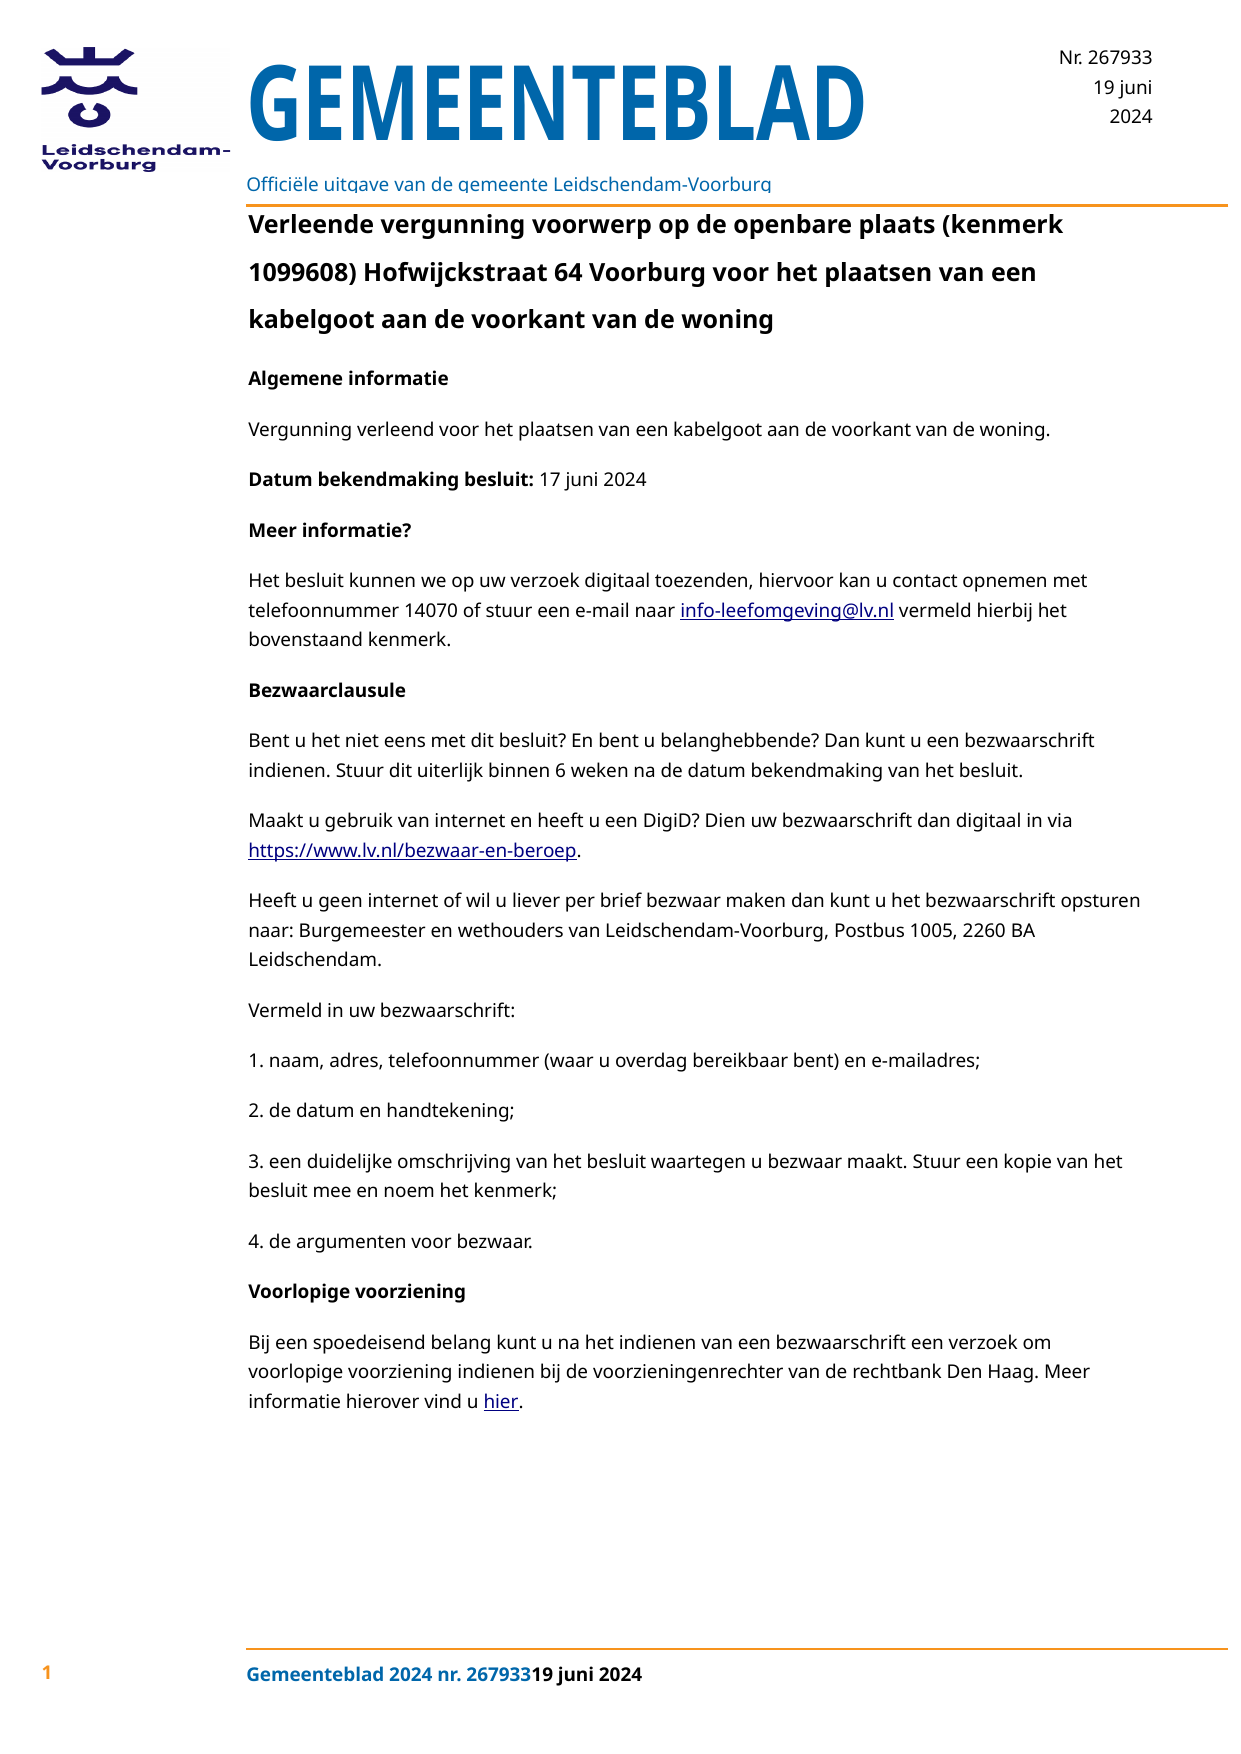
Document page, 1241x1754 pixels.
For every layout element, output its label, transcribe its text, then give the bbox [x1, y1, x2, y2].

text Vergunning verleend voor het plaatsen van een kabelgoot aan de voorkant van de woning. [248, 416, 1152, 442]
text 4. de argumenten voor bezwaar. [248, 1228, 1152, 1254]
text Heeft u geen internet of wil u liever per brief bezwaar maken dan kunt u het bezwaarschrift opsturen naar: Burgemeester en wethouders van Leidschendam-Voorburg, Postbus 1005, 2260 BA Leidschendam. [248, 887, 1152, 972]
text 2. de datum en handtekening; [248, 1098, 1152, 1123]
text Vermeld in uw bezwaarschrift: [248, 997, 1152, 1022]
text 3. een duidelijke omschrijving van het besluit waartegen u bezwaar maakt. Stuur een kopie van het besluit mee en noem het kenmerk; [248, 1148, 1152, 1203]
text Bij een spoedeisend belang kunt u na het indienen van een bezwaarschrift een verzoek om voorlopige voorziening indienen bij de voorzieningenrechter van de rechtbank Den Haag. Meer informatie hierover vind u hier. [248, 1329, 1152, 1414]
text Verleende vergunning voorwerp op de openbare plaats (kenmerk 1099608) Hofwijckstraat 64 Voorburg voor het plaatsen van een kabelgoot aan de voorkant van de woning [248, 207, 1152, 336]
text Maakt u gebruik van internet en heeft u een DigiD? Dien uw bezwaarschrift dan digitaal in via https://www.lv.nl/bezwaar-en-beroep. [248, 807, 1152, 862]
text Algemene informatie [248, 366, 1152, 391]
text Bent u het niet eens met dit besluit? En bent u belanghebbende? Dan kunt u een bezwaarschrift indienen. Stuur dit uiterlijk binnen 6 weken na de datum bekendmaking van het besluit. [248, 727, 1152, 782]
text Voorlopige voorziening [248, 1278, 1152, 1304]
text Meer informatie? [248, 517, 1152, 542]
picture [41, 47, 231, 172]
text 1. naam, adres, telefoonnummer (waar u overdag bereikbaar bent) en e-mailadres; [248, 1047, 1152, 1073]
text Het besluit kunnen we op uw verzoek digitaal toezenden, hiervoor kan u contact opnemen met telefoonnummer 14070 of stuur een e-mail naar info-leefomgeving@lv.nl vermeld hierbij het bovenstaand kenmerk. [248, 567, 1152, 652]
text Datum bekendmaking besluit: 17 juni 2024 [248, 466, 1152, 492]
text Bezwaarclausule [248, 677, 1152, 702]
